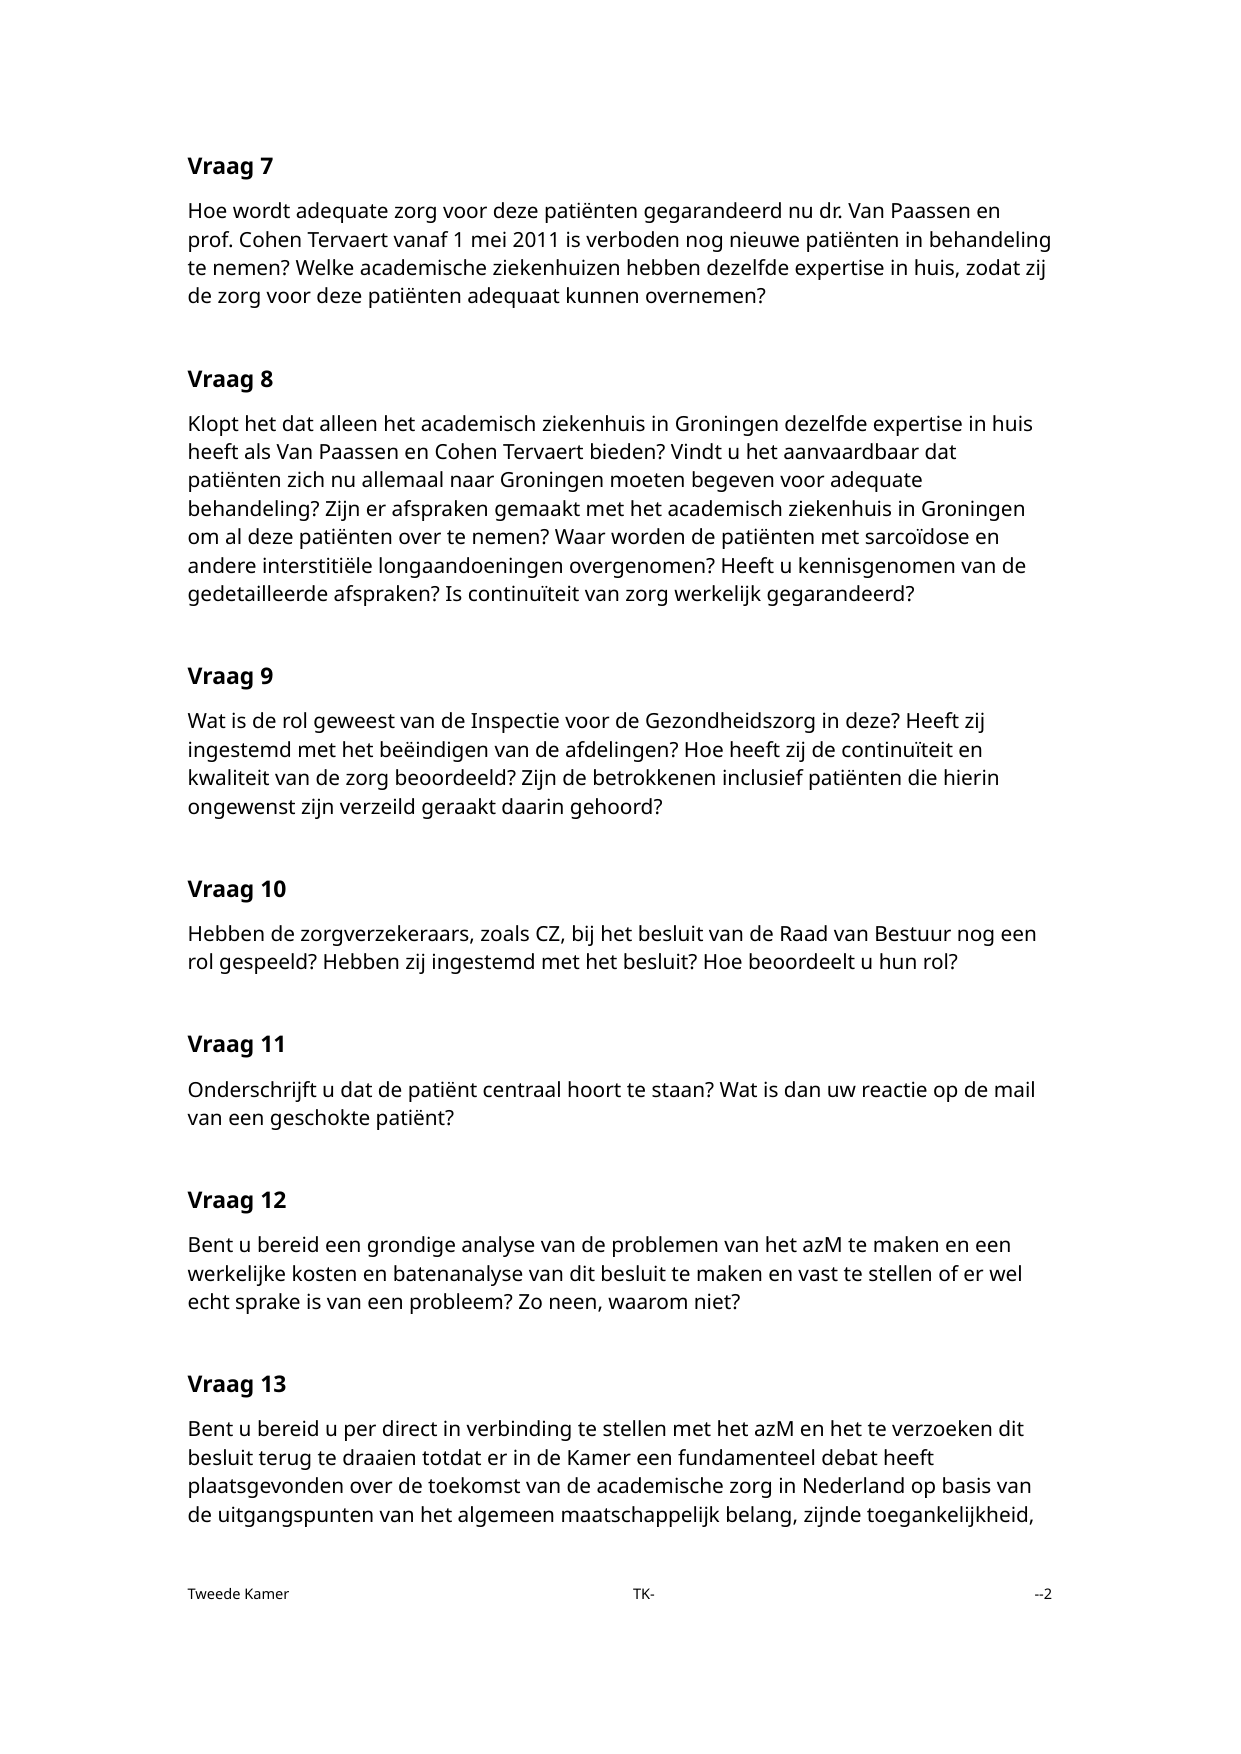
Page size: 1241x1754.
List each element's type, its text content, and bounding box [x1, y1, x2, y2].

subtitle Vraag 9 [187, 660, 1053, 692]
subtitle Vraag 10 [187, 873, 1053, 904]
subtitle Vraag 13 [187, 1368, 1053, 1399]
text Hoe wordt adequate zorg voor deze patiënten gegarandeerd nu dr. Van Paassen en prof. Cohen Tervaert vanaf 1 mei 2011 is verboden nog nieuwe patiënten in behandeling te nemen? Welke academische ziekenhuizen hebben dezelfde expertise in huis, zodat zij de zorg voor deze patiënten adequaat kunnen overnemen? [187, 196, 1053, 310]
text Klopt het dat alleen het academisch ziekenhuis in Groningen dezelfde expertise in huis heeft als Van Paassen en Cohen Tervaert bieden? Vindt u het aanvaardbaar dat patiënten zich nu allemaal naar Groningen moeten begeven voor adequate behandeling? Zijn er afspraken gemaakt met het academisch ziekenhuis in Groningen om al deze patiënten over te nemen? Waar worden de patiënten met sarcoïdose en andere interstitiële longaandoeningen overgenomen? Heeft u kennisgenomen van de gedetailleerde afspraken? Is continuïteit van zorg werkelijk gegarandeerd? [187, 409, 1053, 608]
text Bent u bereid u per direct in verbinding te stellen met het azM en het te verzoeken dit besluit terug te draaien totdat er in de Kamer een fundamenteel debat heeft plaatsgevonden over de toekomst van de academische zorg in Nederland op basis van de uitgangspunten van het algemeen maatschappelijk belang, zijnde toegankelijkheid, [187, 1414, 1053, 1528]
subtitle Vraag 8 [187, 362, 1053, 394]
subtitle Vraag 12 [187, 1184, 1053, 1215]
text Onderschrijft u dat de patiënt centraal hoort te staan? Wat is dan uw reactie op de mail van een geschokte patiënt? [187, 1075, 1053, 1132]
text Hebben de zorgverzekeraars, zoals CZ, bij het besluit van de Raad van Bestuur nog een rol gespeeld? Hebben zij ingestemd met het besluit? Hoe beoordeelt u hun rol? [187, 919, 1053, 976]
text Bent u bereid een grondige analyse van de problemen van het azM te maken en een werkelijke kosten en batenanalyse van dit besluit te maken en vast te stellen of er wel echt sprake is van een probleem? Zo neen, waarom niet? [187, 1230, 1053, 1316]
subtitle Vraag 11 [187, 1028, 1053, 1060]
subtitle Vraag 7 [187, 150, 1053, 181]
text Wat is de rol geweest van de Inspectie voor de Gezondheidszorg in deze? Heeft zij ingestemd met het beëindigen van de afdelingen? Hoe heeft zij de continuïteit en kwaliteit van de zorg beoordeeld? Zijn de betrokkenen inclusief patiënten die hierin ongewenst zijn verzeild geraakt daarin gehoord? [187, 707, 1053, 820]
